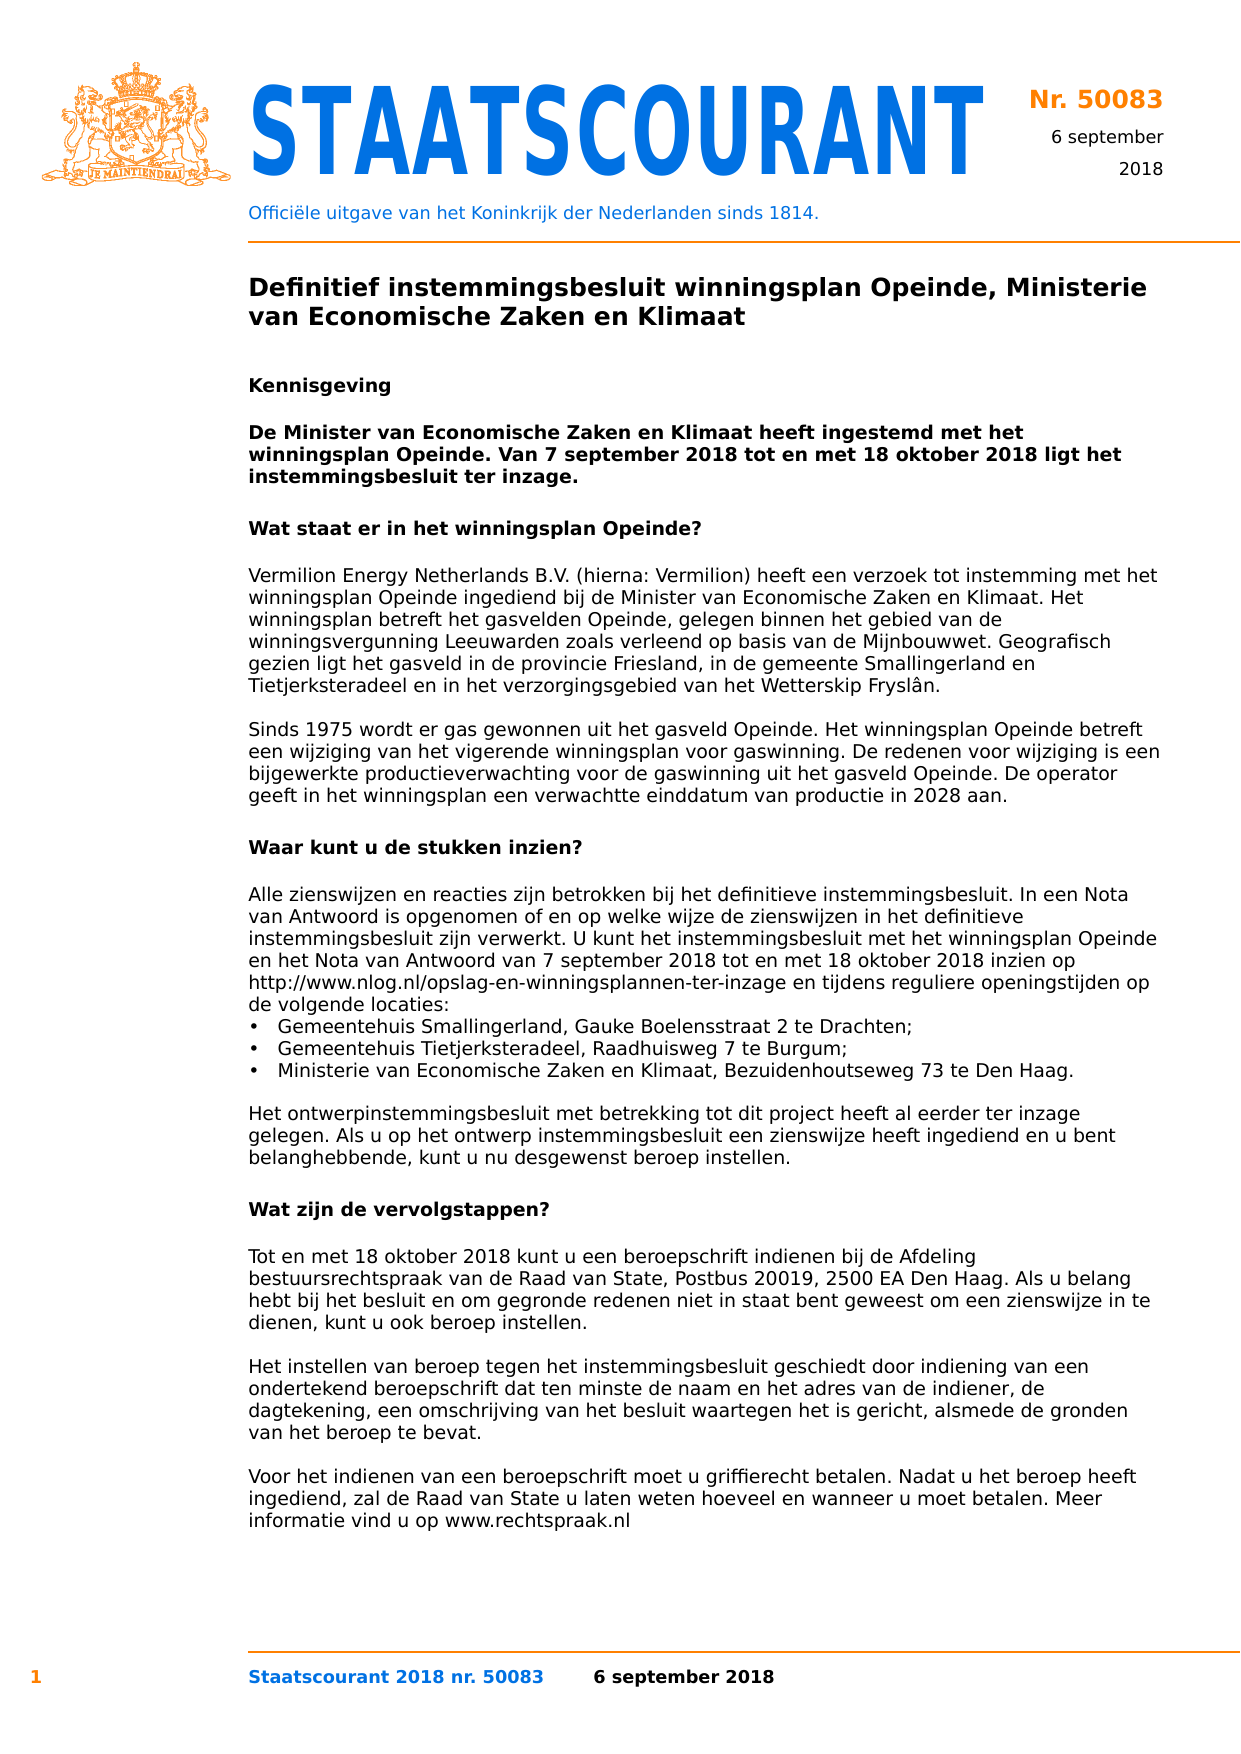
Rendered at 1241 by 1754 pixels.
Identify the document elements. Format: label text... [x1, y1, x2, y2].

text Het instellen van beroep tegen het instemmingsbesluit geschiedt door indiening van een ondertekend beroepschrift dat ten minste de naam en het adres van de indiener, de dagtekening, een omschrijving van het besluit waartegen het is gericht, alsmede de gronden van het beroep te bevat. [248, 1356, 1163, 1444]
text Sinds 1975 wordt er gas gewonnen uit het gasveld Opeinde. Het winningsplan Opeinde betreft een wijziging van het vigerende winningsplan voor gaswinning. De redenen voor wijziging is een bijgewerkte productieverwachting voor de gaswinning uit het gasveld Opeinde. De operator geeft in het winningsplan een verwachtte einddatum van productie in 2028 aan. [248, 719, 1163, 807]
table_cell Officiële uitgave van het Koninkrijk der Nederlanden sinds 1814. [248, 203, 1240, 241]
text Vermilion Energy Netherlands B.V. (hierna: Vermilion) heeft een verzoek tot instemming met het winningsplan Opeinde ingediend bij de Minister van Economische Zaken en Klimaat. Het winningsplan betreft het gasvelden Opeinde, gelegen binnen het gebied van de winningsvergunning Leeuwarden zoals verleend op basis van de Mijnbouwwet. Geografisch gezien ligt het gasveld in de provincie Friesland, in de gemeente Smallingerland en Tietjerksteradeel en in het verzorgingsgebied van het Wetterskip Fryslân. [248, 565, 1163, 697]
text De Minister van Economische Zaken en Klimaat heeft ingestemd met het winningsplan Opeinde. Van 7 september 2018 tot en met 18 oktober 2018 ligt het instemmingsbesluit ter inzage. [248, 422, 1163, 488]
table_header Nr. 50083 [998, 62, 1240, 121]
text • Gemeentehuis Smallingerland, Gauke Boelensstraat 2 te Drachten; [248, 1016, 1163, 1037]
text Alle zienswijzen en reacties zijn betrokken bij het definitieve instemmingsbesluit. In een Nota van Antwoord is opgenomen of en op welke wijze de zienswijzen in het definitieve instemmingsbesluit zijn verwerkt. U kunt het instemmingsbesluit met het winningsplan Opeinde en het Nota van Antwoord van 7 september 2018 tot en met 18 oktober 2018 inzien op http://www.nlog.nl/opslag-en-winningsplannen-ter-inzage en tijdens reguliere openingstijden op de volgende locaties: [248, 884, 1163, 1016]
table_cell 6 september [998, 121, 1240, 153]
text • Ministerie van Economische Zaken en Klimaat, Bezuidenhoutseweg 73 te Den Haag. [248, 1059, 1163, 1081]
subtitle Waar kunt u de stukken inzien? [248, 837, 1163, 859]
table_cell 2018 [998, 153, 1240, 203]
text Het ontwerpinstemmingsbesluit met betrekking tot dit project heeft al eerder ter inzage gelegen. Als u op het ontwerp instemmingsbesluit een zienswijze heeft ingediend en u bent belanghebbende, kunt u nu desgewenst beroep instellen. [248, 1103, 1163, 1169]
text Voor het indienen van een beroepschrift moet u griffierecht betalen. Nadat u het beroep heeft ingediend, zal de Raad van State u laten weten hoeveel en wanneer u moet betalen. Meer informatie vind u op www.rechtspraak.nl [248, 1466, 1163, 1532]
picture [41, 62, 231, 186]
table_header [25, 62, 248, 241]
subtitle Kennisgeving [248, 375, 1163, 397]
table_header STAATSCOURANT [248, 62, 998, 203]
subtitle Wat zijn de vervolgstappen? [248, 1199, 1163, 1221]
text Tot en met 18 oktober 2018 kunt u een beroepschrift indienen bij de Afdeling bestuursrechtspraak van de Raad van State, Postbus 20019, 2500 EA Den Haag. Als u belang hebt bij het besluit en om gegronde redenen niet in staat bent geweest om een zienswijze in te dienen, kunt u ook beroep instellen. [248, 1246, 1163, 1334]
subtitle Definitief instemmingsbesluit winningsplan Opeinde, Ministerie van Economische Zaken en Klimaat [248, 273, 1163, 331]
subtitle Wat staat er in het winningsplan Opeinde? [248, 518, 1163, 540]
text • Gemeentehuis Tietjerksteradeel, Raadhuisweg 7 te Burgum; [248, 1037, 1163, 1059]
